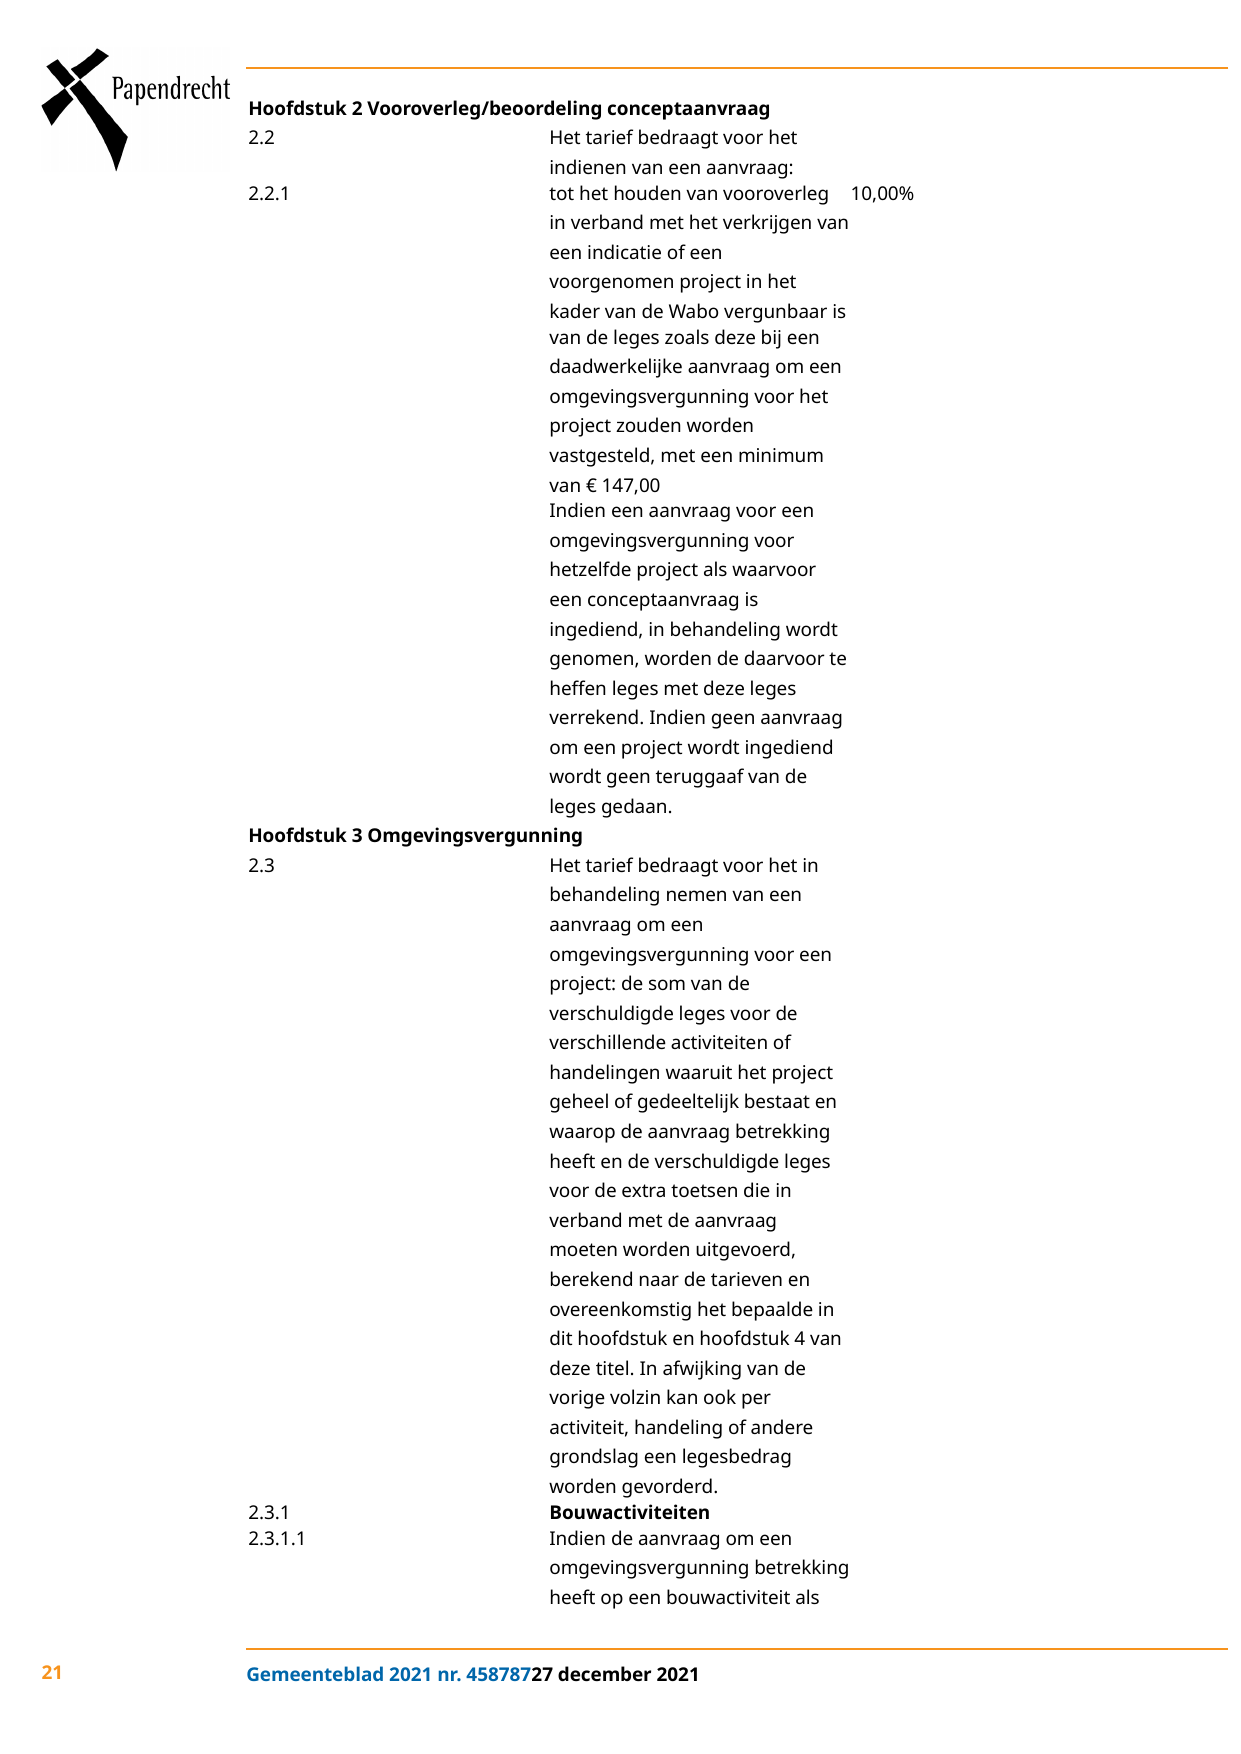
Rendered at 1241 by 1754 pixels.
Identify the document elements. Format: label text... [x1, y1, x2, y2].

table_cell 10,00% [850, 180, 1152, 324]
table_cell Bouwactiviteiten [549, 1499, 850, 1525]
table_cell Indien de aanvraag om een omgevingsvergunning betrekking heeft op een bouwactiviteit als [549, 1525, 850, 1609]
table_cell van de leges zoals deze bij een daadwerkelijke aanvraag om een omgevingsvergunning voor het project zouden worden vastgesteld, met een minimum van € 147,00 [549, 324, 850, 497]
table_header [850, 852, 1152, 1499]
table_header 2.2 [248, 125, 549, 180]
table_cell [248, 324, 549, 497]
table_cell Indien een aanvraag voor een omgevingsvergunning voor hetzelfde project als waarvoor een conceptaanvraag is ingediend, in behandeling wordt genomen, worden de daarvoor te heffen leges met deze leges verrekend. Indien geen aanvraag om een project wordt ingediend wordt geen teruggaaf van de leges gedaan. [549, 498, 850, 819]
table_cell tot het houden van vooroverleg in verband met het verkrijgen van een indicatie of een voorgenomen project in het kader van de Wabo vergunbaar is [549, 180, 850, 324]
table_cell [850, 1525, 1152, 1609]
table_header Het tarief bedraagt voor het in behandeling nemen van een aanvraag om een omgevingsvergunning voor een project: de som van de verschuldigde leges voor de verschillende activiteiten of handelingen waaruit het project geheel of gedeeltelijk bestaat en waarop de aanvraag betrekking heeft en de verschuldigde leges voor de extra toetsen die in verband met de aanvraag moeten worden uitgevoerd, berekend naar de tarieven en overeenkomstig het bepaalde in dit hoofdstuk en hoofdstuk 4 van deze titel. In afwijking van de vorige volzin kan ook per activiteit, handeling of andere grondslag een legesbedrag worden gevorderd. [549, 852, 850, 1499]
table_header [850, 125, 1152, 180]
text Hoofdstuk 2 Vooroverleg/beoordeling conceptaanvraag [248, 95, 1152, 121]
table_cell 2.3.1 [248, 1499, 549, 1525]
picture [41, 47, 231, 172]
table_cell [248, 498, 549, 819]
table_cell [850, 324, 1152, 497]
table_header 2.3 [248, 852, 549, 1499]
table_cell 2.2.1 [248, 180, 549, 324]
text Hoofdstuk 3 Omgevingsvergunning [248, 822, 1152, 848]
table_cell [850, 498, 1152, 819]
table_cell 2.3.1.1 [248, 1525, 549, 1609]
table_header Het tarief bedraagt voor het indienen van een aanvraag: [549, 125, 850, 180]
table_cell [850, 1499, 1152, 1525]
